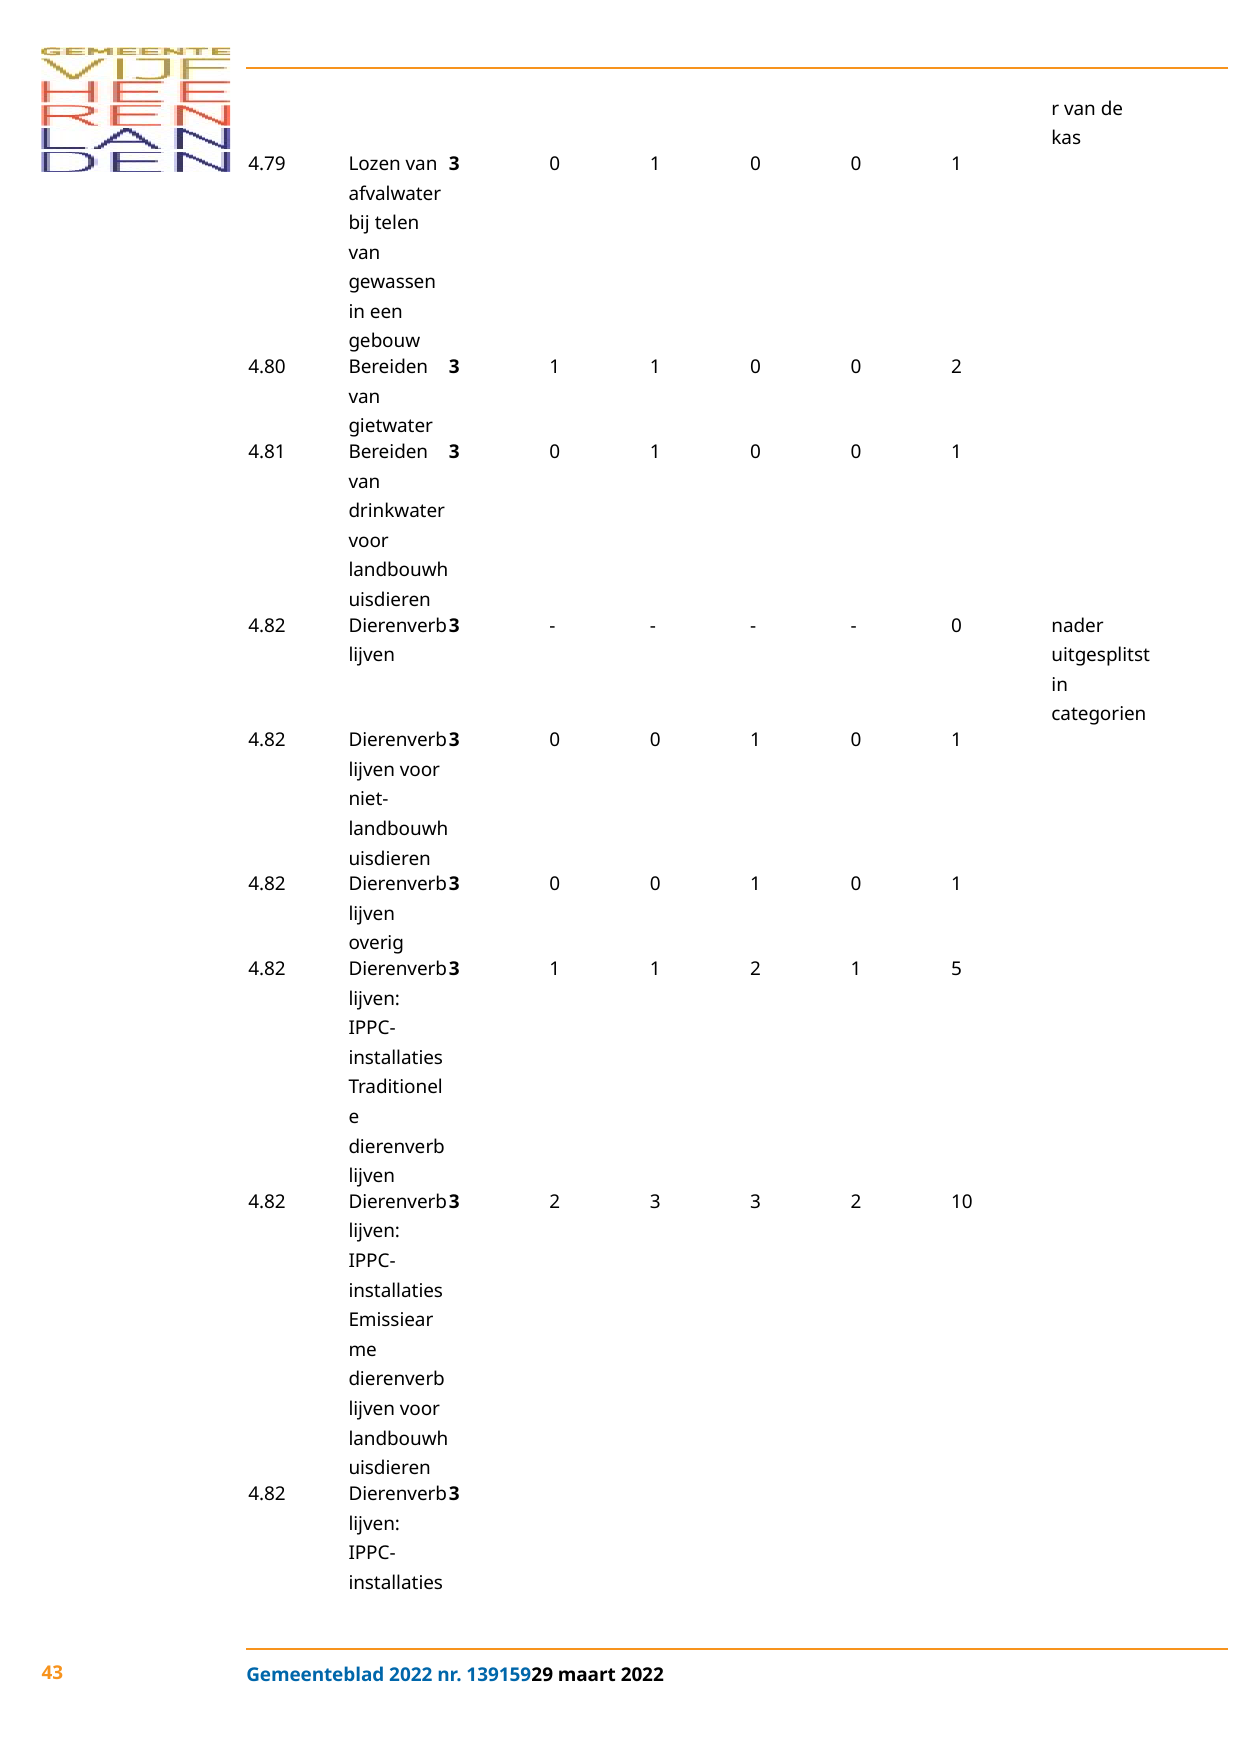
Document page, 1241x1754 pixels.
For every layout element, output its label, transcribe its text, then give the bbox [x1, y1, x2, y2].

table_cell 1 [951, 150, 1051, 353]
table_cell 1 [951, 870, 1051, 955]
table_cell [1051, 150, 1152, 353]
table_cell 4.82 [248, 1480, 348, 1594]
table_cell 1 [850, 955, 951, 1188]
table_cell [348, 95, 449, 150]
table_cell 3 [750, 1188, 850, 1480]
table_cell 3 [449, 612, 549, 726]
table_cell [248, 95, 348, 150]
table_cell 0 [850, 870, 951, 955]
table_cell 1 [650, 955, 750, 1188]
table_cell Dierenverblijven: IPPC-installaties [348, 1480, 449, 1594]
table_cell 0 [850, 150, 951, 353]
table_cell 1 [549, 955, 649, 1188]
table_cell [850, 1480, 951, 1594]
table_cell - [750, 612, 850, 726]
table_cell 3 [449, 726, 549, 870]
table_cell Bereiden van drinkwater voor landbouwhuisdieren [348, 438, 449, 612]
table_cell [1051, 870, 1152, 955]
table_cell Bereiden van gietwater [348, 353, 449, 438]
table_cell [1051, 1480, 1152, 1594]
table_cell 0 [850, 438, 951, 612]
table_cell [1051, 1188, 1152, 1480]
table_cell 4.80 [248, 353, 348, 438]
table_cell - [549, 612, 649, 726]
table_cell 0 [549, 726, 649, 870]
table_cell 3 [449, 1480, 549, 1594]
table_cell [850, 95, 951, 150]
table_cell Dierenverblijven: IPPC-installatiesTraditionele dierenverblijven [348, 955, 449, 1188]
table_cell Dierenverblijven overig [348, 870, 449, 955]
picture [41, 47, 231, 172]
table_cell 1 [750, 726, 850, 870]
table_cell [549, 95, 649, 150]
table_cell 4.82 [248, 1188, 348, 1480]
table_cell 4.82 [248, 726, 348, 870]
table_cell 5 [951, 955, 1051, 1188]
table_cell 3 [650, 1188, 750, 1480]
table_cell 3 [449, 150, 549, 353]
table_cell Dierenverblijven: IPPC-installatiesEmissiearme dierenverblijven voor landbouwhuisdieren [348, 1188, 449, 1480]
table_cell [951, 95, 1051, 150]
table_cell 0 [951, 612, 1051, 726]
table_cell 0 [750, 150, 850, 353]
table_cell [1051, 353, 1152, 438]
table_cell [650, 1480, 750, 1594]
table_cell 0 [850, 726, 951, 870]
table_cell nader uitgesplitst in categorien [1051, 612, 1152, 726]
table_cell 0 [650, 870, 750, 955]
table_cell 4.82 [248, 955, 348, 1188]
table_cell 0 [850, 353, 951, 438]
table_cell 2 [549, 1188, 649, 1480]
table_cell [1051, 726, 1152, 870]
table_cell 2 [850, 1188, 951, 1480]
table_cell [750, 1480, 850, 1594]
table_cell 1 [650, 150, 750, 353]
table_cell 10 [951, 1188, 1051, 1480]
table_cell 4.79 [248, 150, 348, 353]
table_cell [650, 95, 750, 150]
table_cell 0 [549, 870, 649, 955]
table_cell [1051, 955, 1152, 1188]
table_cell 3 [449, 1188, 549, 1480]
table_cell [750, 95, 850, 150]
table_cell 4.82 [248, 612, 348, 726]
table_cell 1 [549, 353, 649, 438]
table_cell Dierenverblijven [348, 612, 449, 726]
table_cell [549, 1480, 649, 1594]
table_cell 2 [750, 955, 850, 1188]
table_cell 0 [549, 150, 649, 353]
table_cell 3 [449, 353, 549, 438]
table_cell 1 [750, 870, 850, 955]
table_cell 0 [750, 438, 850, 612]
table_cell 4.81 [248, 438, 348, 612]
table_cell [449, 95, 549, 150]
table_cell Dierenverblijven voor niet-landbouwhuisdieren [348, 726, 449, 870]
table_cell 1 [951, 726, 1051, 870]
table_cell 3 [449, 870, 549, 955]
table_cell 0 [750, 353, 850, 438]
table_cell [951, 1480, 1051, 1594]
table_cell 3 [449, 955, 549, 1188]
table_cell 4.82 [248, 870, 348, 955]
table_cell - [850, 612, 951, 726]
table_cell Lozen van afvalwater bij telen van gewassen in een gebouw [348, 150, 449, 353]
table_cell 0 [650, 726, 750, 870]
table_cell 1 [650, 438, 750, 612]
table_cell 2 [951, 353, 1051, 438]
table_cell 3 [449, 438, 549, 612]
table_cell [1051, 438, 1152, 612]
table_cell r van de kas [1051, 95, 1152, 150]
table_cell 1 [951, 438, 1051, 612]
table_cell 0 [549, 438, 649, 612]
table_cell - [650, 612, 750, 726]
table_cell 1 [650, 353, 750, 438]
